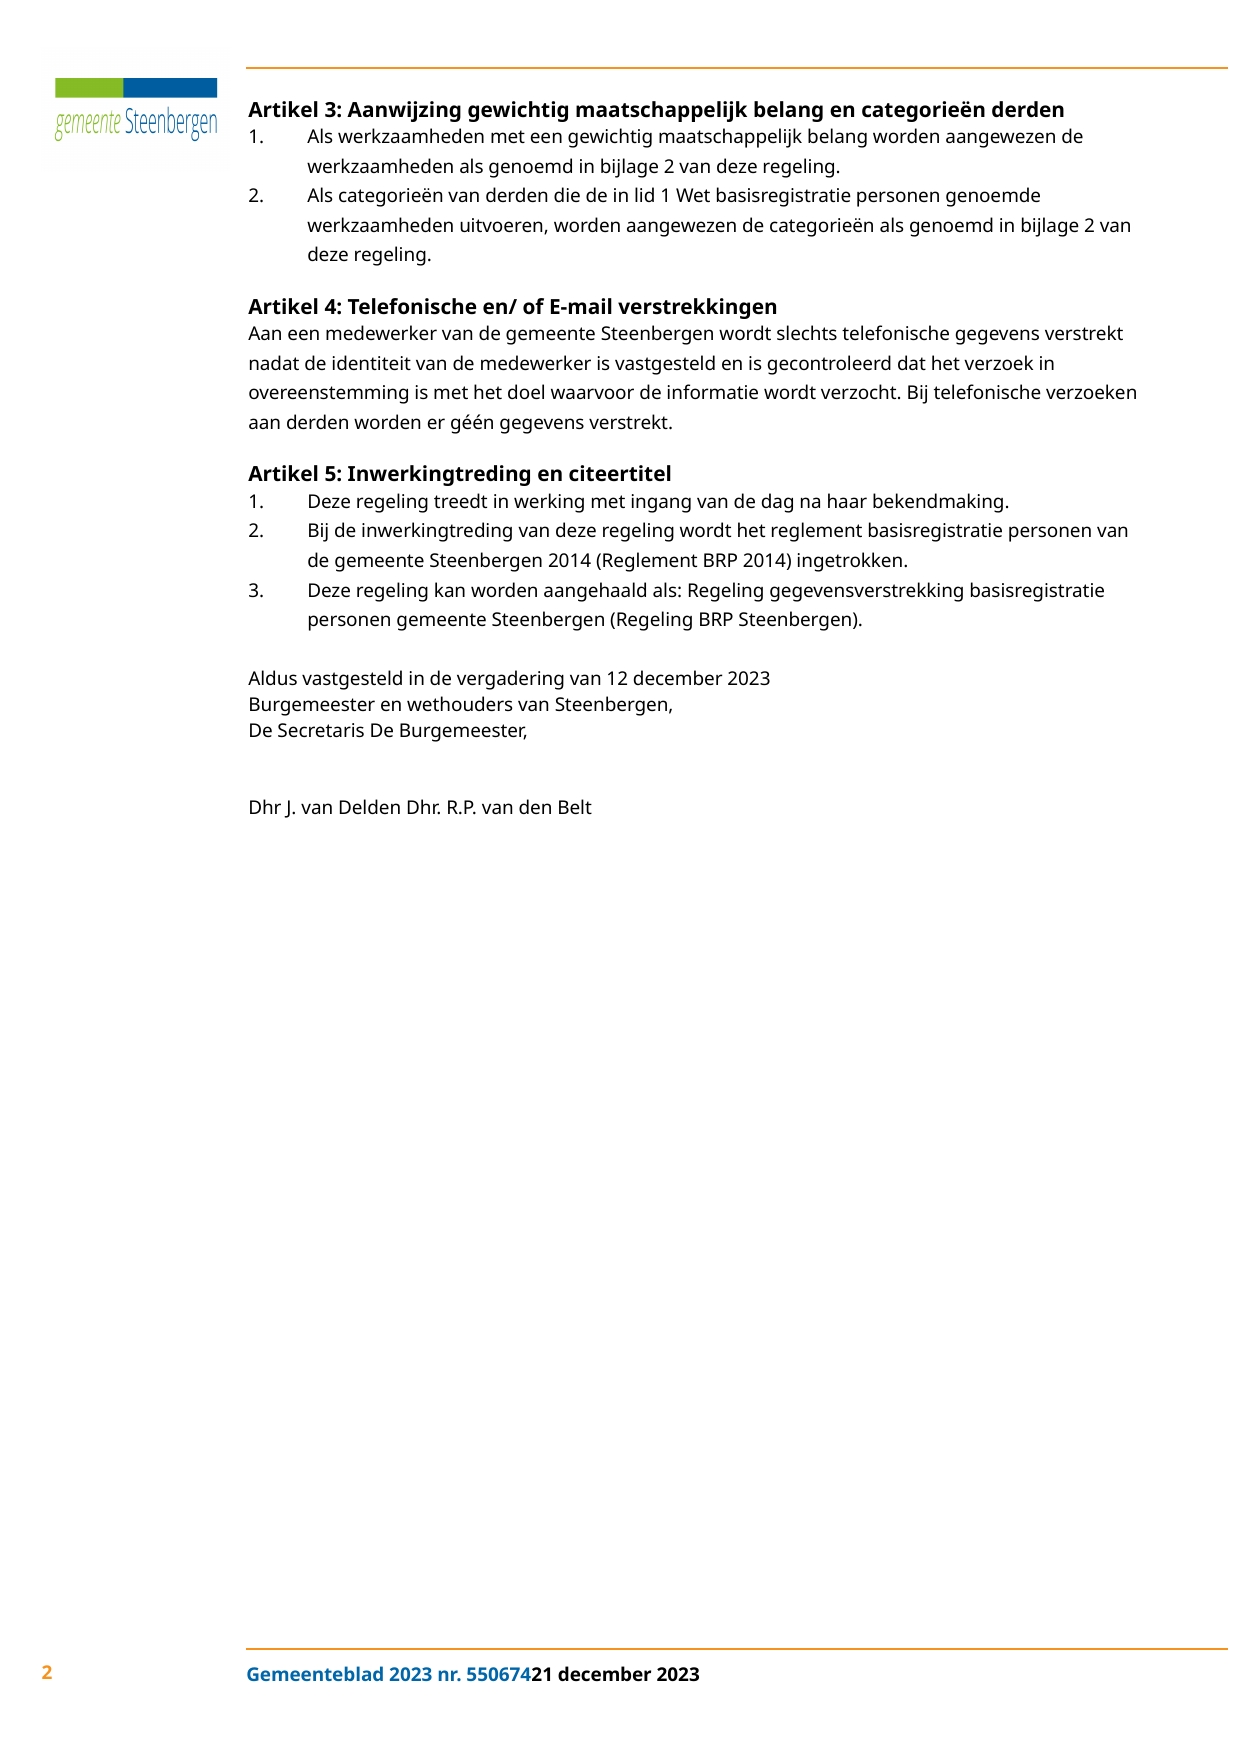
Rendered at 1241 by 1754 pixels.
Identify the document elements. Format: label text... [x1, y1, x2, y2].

list Als categorieën van derden die de in lid 1 Wet basisregistratie personen genoemde werkzaamheden uitvoeren, worden aangewezen de categorieën als genoemd in bijlage 2 van deze regeling. [248, 182, 1152, 267]
text Artikel 3: Aanwijzing gewichtig maatschappelijk belang en categorieën derden [248, 95, 1152, 123]
text Burgemeester en wethouders van Steenbergen, [248, 691, 1152, 717]
list Deze regeling kan worden aangehaald als: Regeling gegevensverstrekking basisregistratie personen gemeente Steenbergen (Regeling BRP Steenbergen). [248, 577, 1152, 632]
text Aldus vastgesteld in de vergadering van 12 december 2023 [248, 666, 1152, 691]
picture [41, 47, 231, 172]
list Deze regeling treedt in werking met ingang van de dag na haar bekendmaking. [248, 488, 1152, 514]
text Artikel 5: Inwerkingtreding en citeertitel [248, 459, 1152, 488]
text Dhr J. van Delden Dhr. R.P. van den Belt [248, 794, 1152, 820]
text Aan een medewerker van de gemeente Steenbergen wordt slechts telefonische gegevens verstrekt nadat de identiteit van de medewerker is vastgesteld en is gecontroleerd dat het verzoek in overeenstemming is met het doel waarvoor de informatie wordt verzocht. Bij telefonische verzoeken aan derden worden er géén gegevens verstrekt. [248, 320, 1152, 435]
list Bij de inwerkingtreding van deze regeling wordt het reglement basisregistratie personen van de gemeente Steenbergen 2014 (Reglement BRP 2014) ingetrokken. [248, 518, 1152, 573]
list Als werkzaamheden met een gewichtig maatschappelijk belang worden aangewezen de werkzaamheden als genoemd in bijlage 2 van deze regeling. [248, 123, 1152, 178]
text Artikel 4: Telefonische en/ of E-mail verstrekkingen [248, 292, 1152, 320]
text De Secretaris De Burgemeester, [248, 717, 1152, 743]
